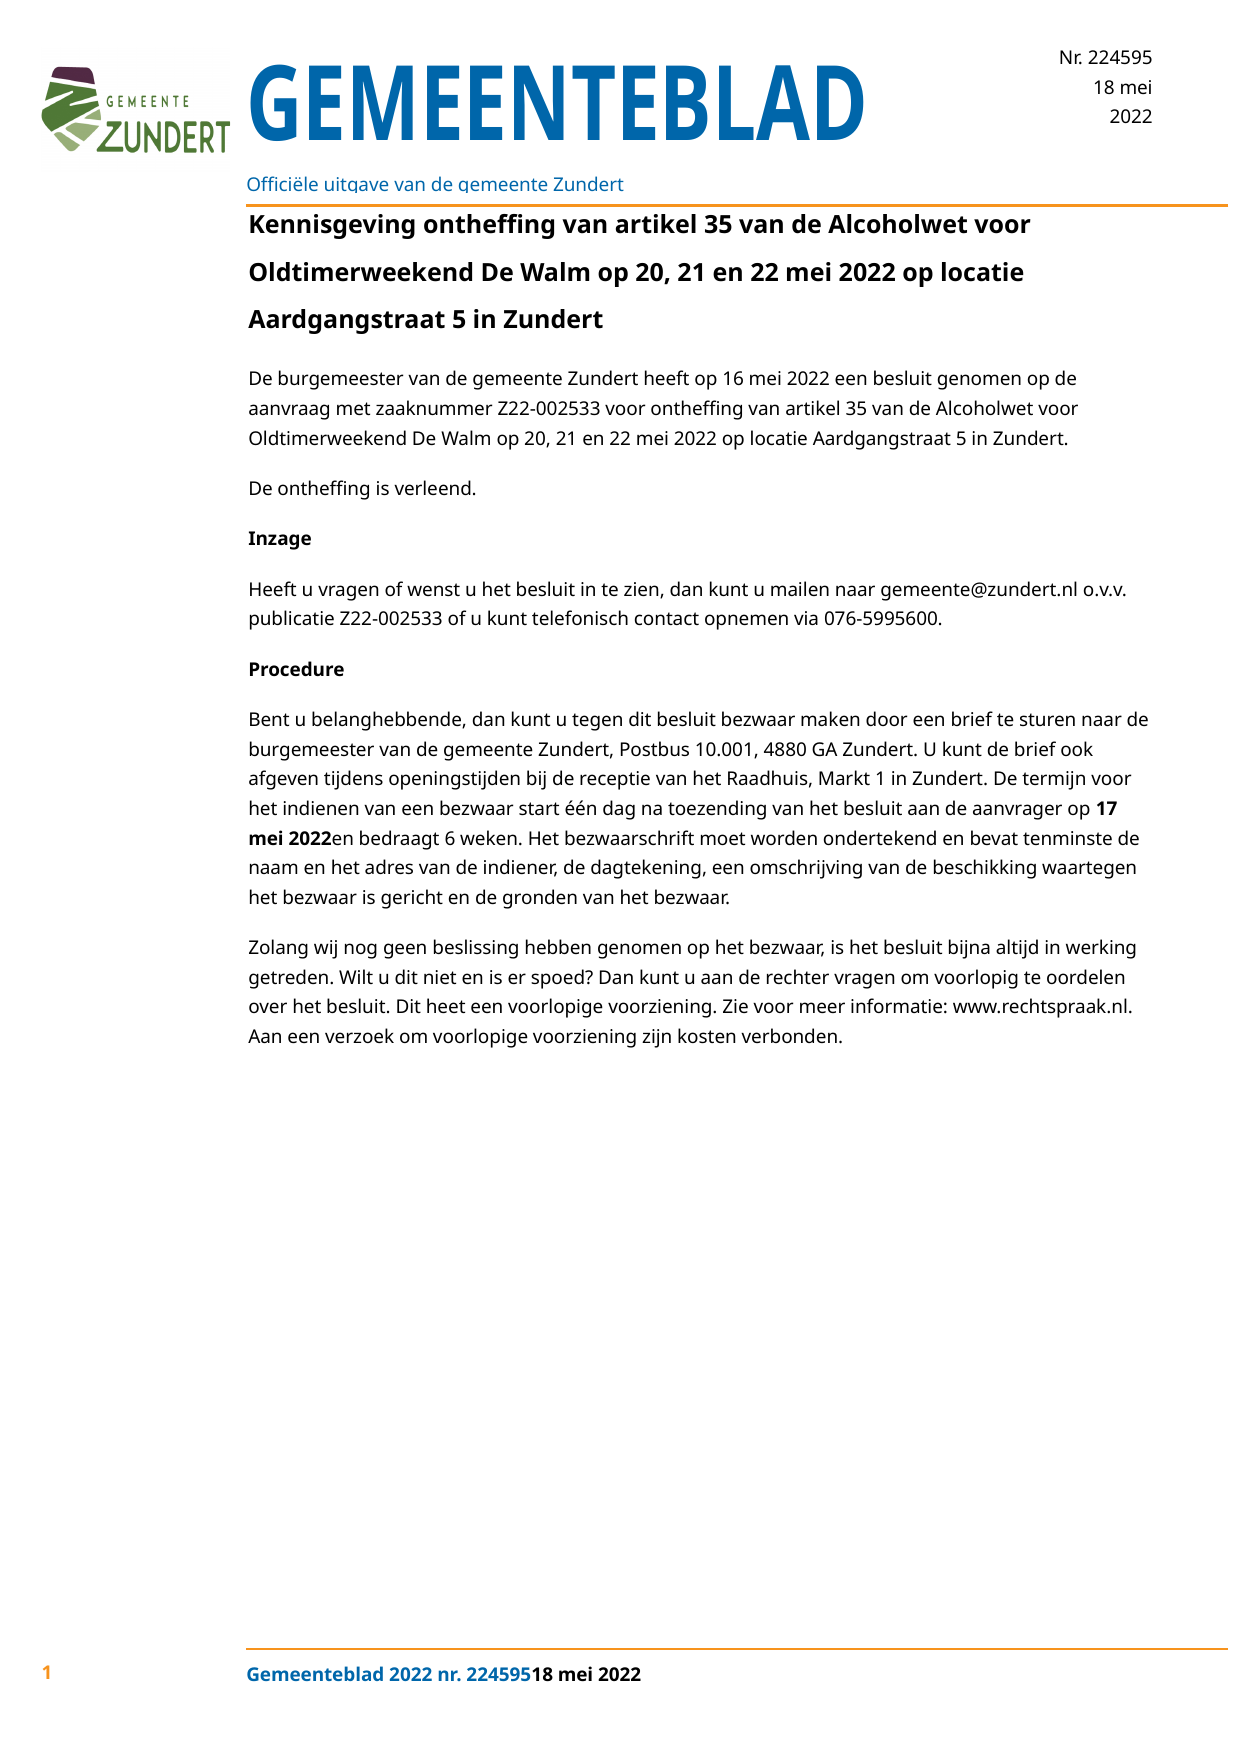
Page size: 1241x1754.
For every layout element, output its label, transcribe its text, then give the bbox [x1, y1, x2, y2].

text Zolang wij nog geen beslissing hebben genomen op het bezwaar, is het besluit bijna altijd in werking getreden. Wilt u dit niet en is er spoed? Dan kunt u aan de rechter vragen om voorlopig te oordelen over het besluit. Dit heet een voorlopige voorziening. Zie voor meer informatie: www.rechtspraak.nl. Aan een verzoek om voorlopige voorziening zijn kosten verbonden. [248, 934, 1152, 1049]
text De ontheffing is verleend. [248, 475, 1152, 501]
text Heeft u vragen of wenst u het besluit in te zien, dan kunt u mailen naar gemeente@zundert.nl o.v.v. publicatie Z22-002533 of u kunt telefonisch contact opnemen via 076-5995600. [248, 576, 1152, 631]
picture [41, 47, 231, 172]
text Bent u belanghebbende, dan kunt u tegen dit besluit bezwaar maken door een brief te sturen naar de burgemeester van de gemeente Zundert, Postbus 10.001, 4880 GA Zundert. U kunt de brief ook afgeven tijdens openingstijden bij de receptie van het Raadhuis, Markt 1 in Zundert. De termijn voor het indienen van een bezwaar start één dag na toezending van het besluit aan de aanvrager op 17 mei 2022en bedraagt 6 weken. Het bezwaarschrift moet worden ondertekend en bevat tenminste de naam en het adres van de indiener, de dagtekening, een omschrijving van de beschikking waartegen het bezwaar is gericht en de gronden van het bezwaar. [248, 706, 1152, 909]
text De burgemeester van de gemeente Zundert heeft op 16 mei 2022 een besluit genomen op de aanvraag met zaaknummer Z22-002533 voor ontheffing van artikel 35 van de Alcoholwet voor Oldtimerweekend De Walm op 20, 21 en 22 mei 2022 op locatie Aardgangstraat 5 in Zundert. [248, 366, 1152, 450]
text Procedure [248, 656, 1152, 682]
text Inzage [248, 526, 1152, 551]
text Kennisgeving ontheffing van artikel 35 van de Alcoholwet voor Oldtimerweekend De Walm op 20, 21 en 22 mei 2022 op locatie Aardgangstraat 5 in Zundert [248, 207, 1152, 336]
